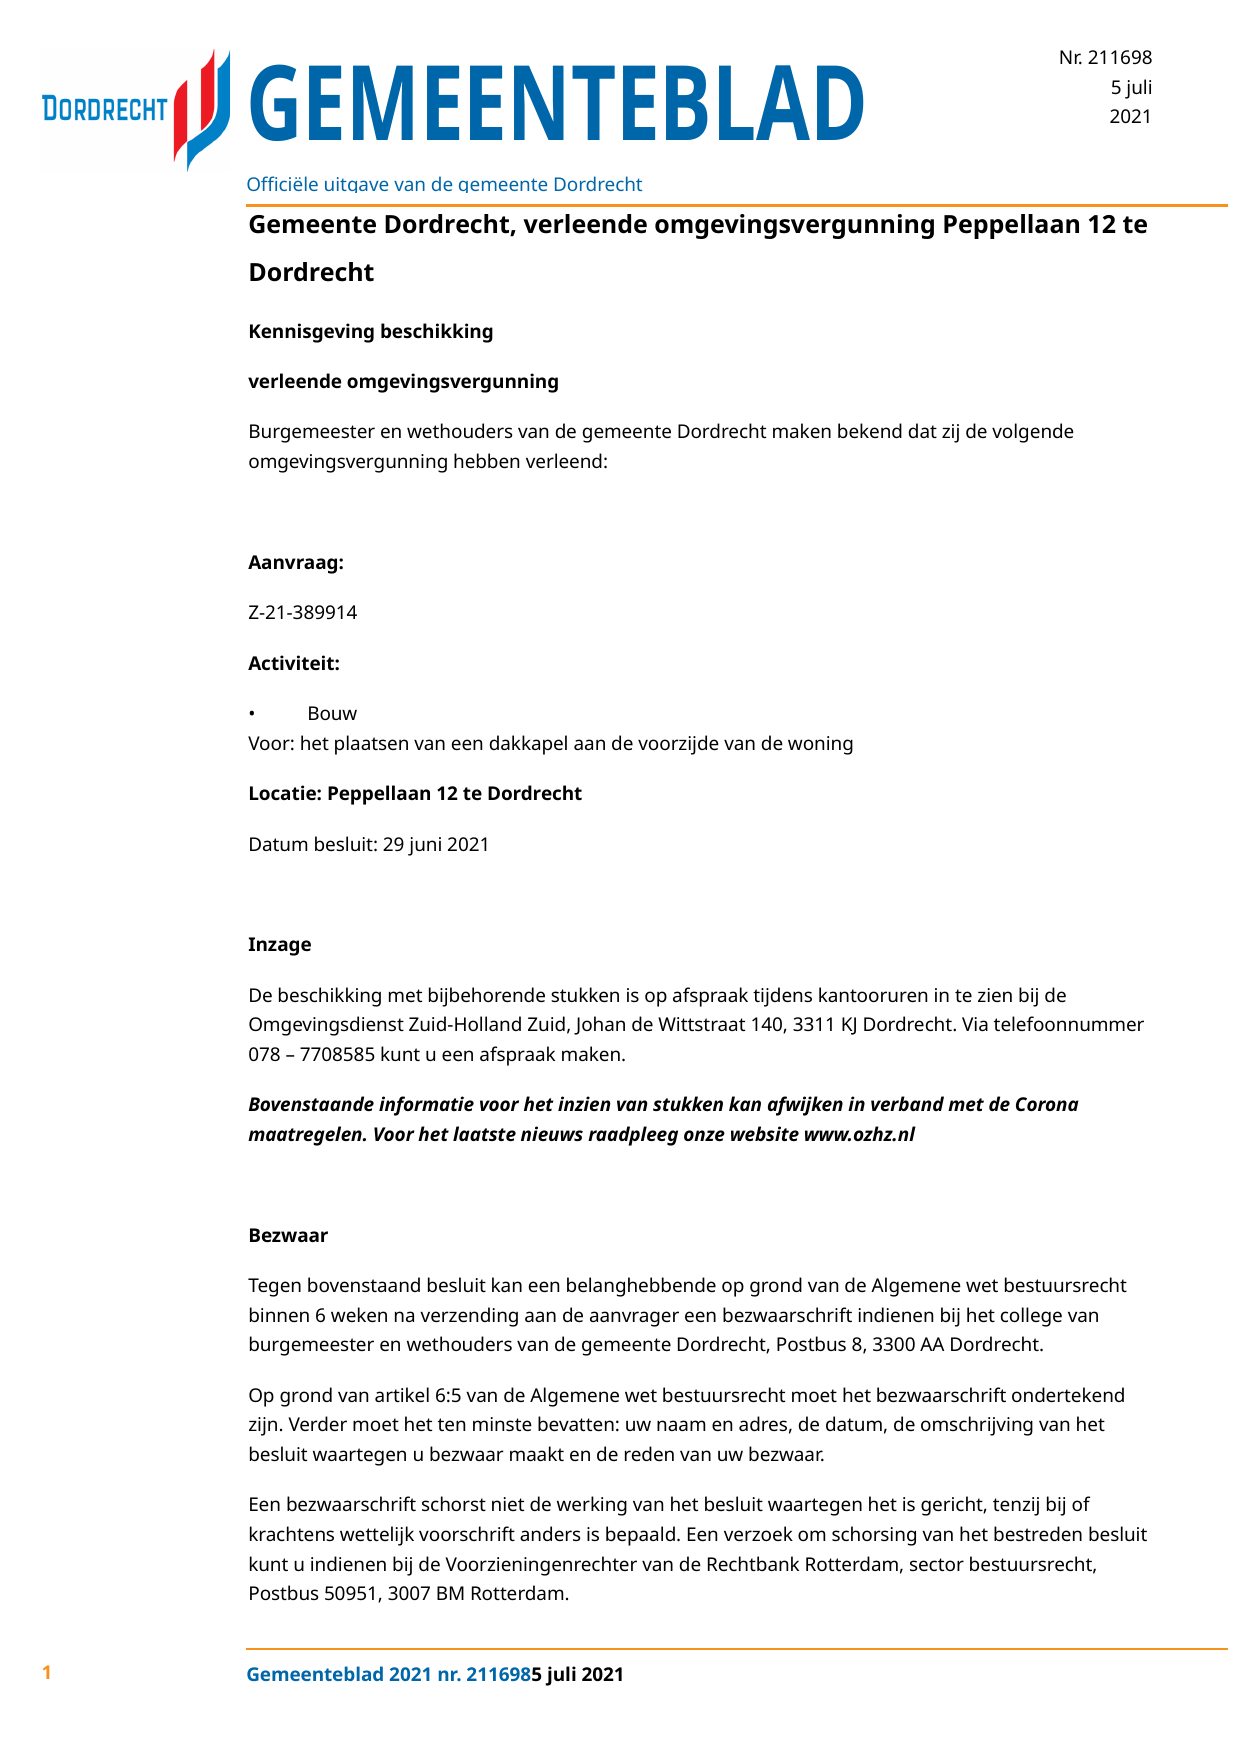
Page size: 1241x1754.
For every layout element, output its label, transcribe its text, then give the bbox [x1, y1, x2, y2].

text Locatie: Peppellaan 12 te Dordrecht [248, 780, 1152, 806]
text Z-21-389914 [248, 599, 1152, 625]
text Bezwaar [248, 1222, 1152, 1248]
text Tegen bovenstaand besluit kan een belanghebbende op grond van de Algemene wet bestuursrecht binnen 6 weken na verzending aan de aanvrager een bezwaarschrift indienen bij het college van burgemeester en wethouders van de gemeente Dordrecht, Postbus 8, 3300 AA Dordrecht. [248, 1272, 1152, 1357]
picture [41, 47, 231, 172]
text Burgemeester en wethouders van de gemeente Dordrecht maken bekend dat zij de volgende omgevingsvergunning hebben verleend: [248, 419, 1152, 474]
text Bovenstaande informatie voor het inzien van stukken kan afwijken in verband met de Corona maatregelen. Voor het laatste nieuws raadpleeg onze website www.ozhz.nl [248, 1092, 1152, 1147]
text Kennisgeving beschikking [248, 318, 1152, 344]
list Bouw [248, 700, 1152, 726]
text Op grond van artikel 6:5 van de Algemene wet bestuursrecht moet het bezwaarschrift ondertekend zijn. Verder moet het ten minste bevatten: uw naam en adres, de datum, de omschrijving van het besluit waartegen u bezwaar maakt en de reden van uw bezwaar. [248, 1382, 1152, 1467]
text Datum besluit: 29 juni 2021 [248, 831, 1152, 857]
text verleende omgevingsvergunning [248, 368, 1152, 394]
text Activiteit: [248, 650, 1152, 676]
text Aanvraag: [248, 549, 1152, 575]
text De beschikking met bijbehorende stukken is op afspraak tijdens kantooruren in te zien bij de Omgevingsdienst Zuid-Holland Zuid, Johan de Wittstraat 140, 3311 KJ Dordrecht. Via telefoonnummer 078 – 7708585 kunt u een afspraak maken. [248, 982, 1152, 1067]
text Voor: het plaatsen van een dakkapel aan de voorzijde van de woning [248, 730, 1152, 756]
text Gemeente Dordrecht, verleende omgevingsvergunning Peppellaan 12 te Dordrecht [248, 207, 1152, 288]
text Een bezwaarschrift schorst niet de werking van het besluit waartegen het is gericht, tenzij bij of krachtens wettelijk voorschrift anders is bepaald. Een verzoek om schorsing van het bestreden besluit kunt u indienen bij de Voorzieningenrechter van de Rechtbank Rotterdam, sector bestuursrecht, Postbus 50951, 3007 BM Rotterdam. [248, 1492, 1152, 1606]
text Inzage [248, 932, 1152, 957]
